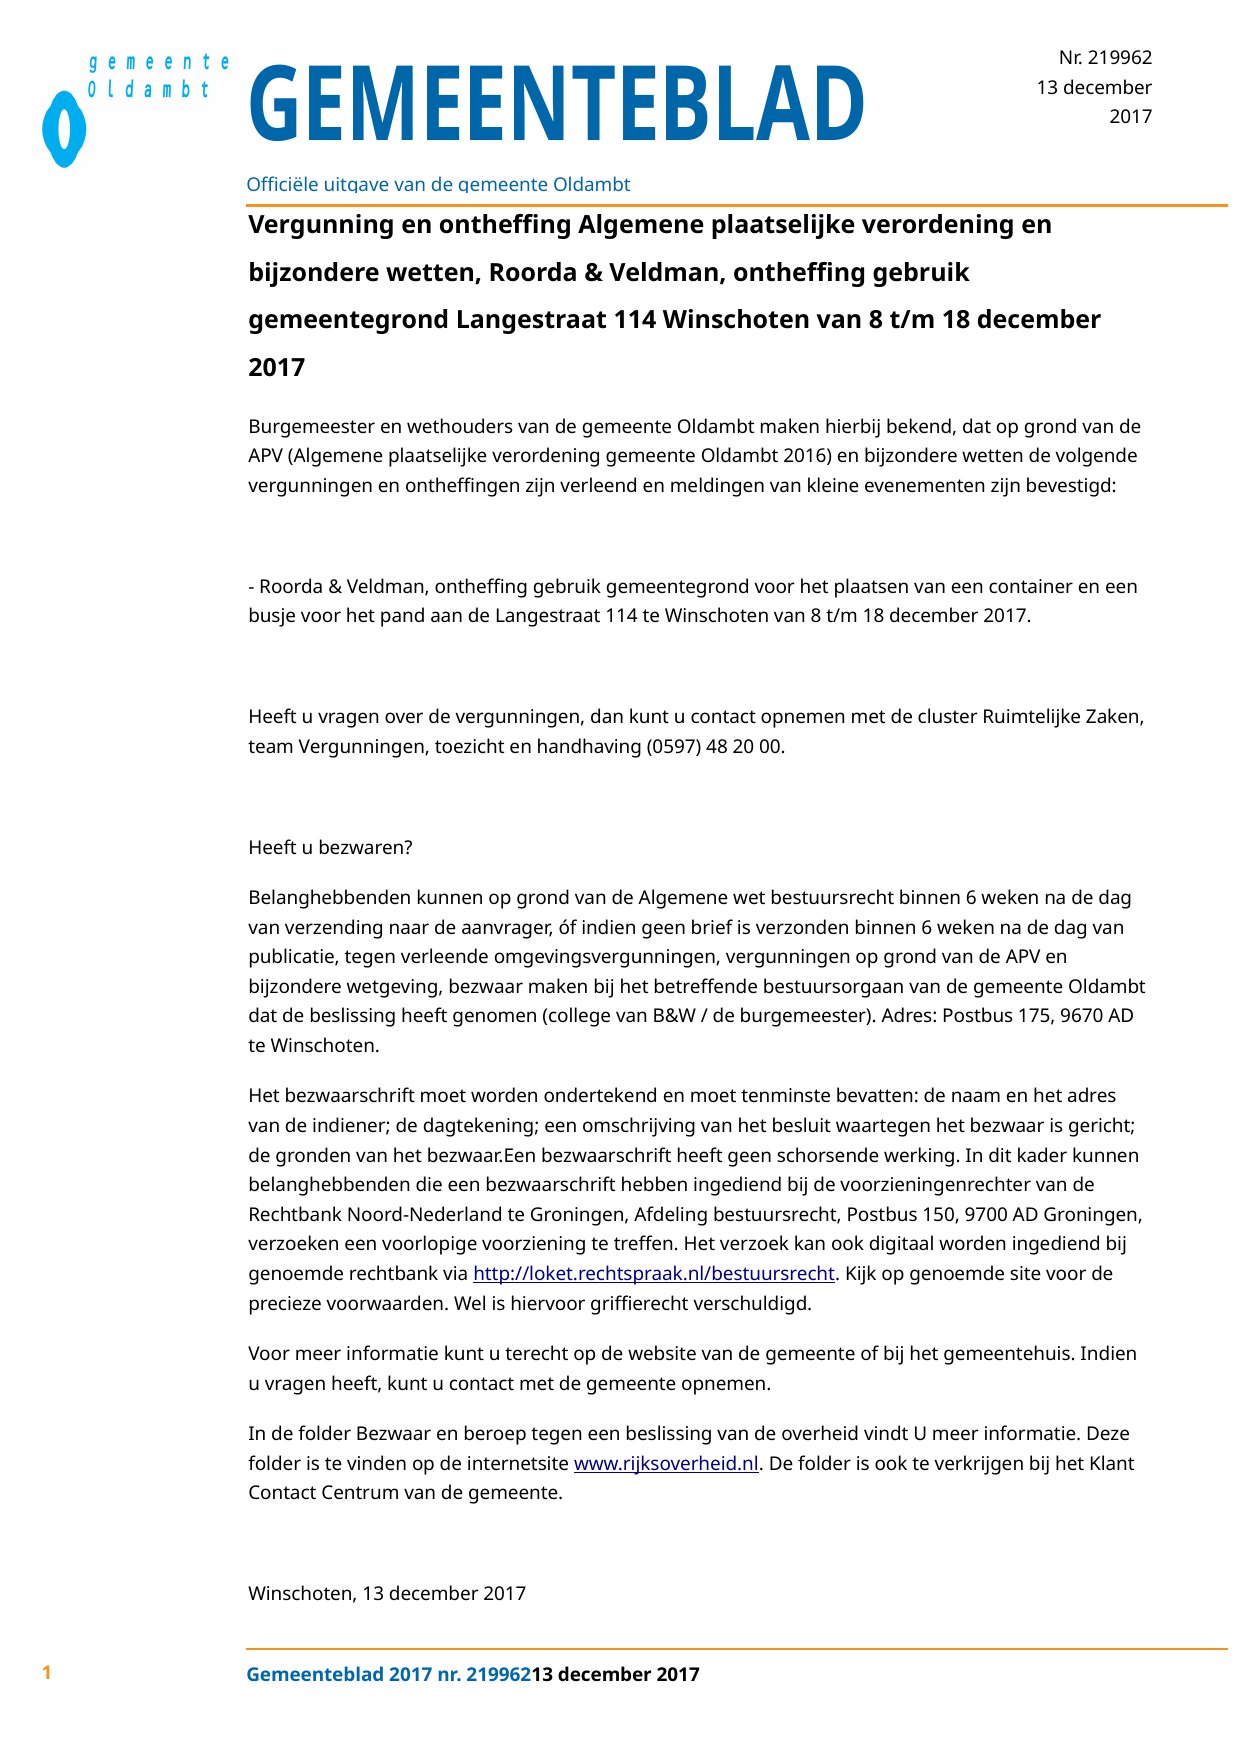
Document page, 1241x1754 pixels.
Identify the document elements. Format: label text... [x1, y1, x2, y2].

text Het bezwaarschrift moet worden ondertekend en moet tenminste bevatten: de naam en het adres van de indiener; de dagtekening; een omschrijving van het besluit waartegen het bezwaar is gericht; de gronden van het bezwaar.Een bezwaarschrift heeft geen schorsende werking. In dit kader kunnen belanghebbenden die een bezwaarschrift hebben ingediend bij de voorzieningenrechter van de Rechtbank Noord-Nederland te Groningen, Afdeling bestuursrecht, Postbus 150, 9700 AD Groningen, verzoeken een voorlopige voorziening te treffen. Het verzoek kan ook digitaal worden ingediend bij genoemde rechtbank via http://loket.rechtspraak.nl/bestuursrecht. Kijk op genoemde site voor de precieze voorwaarden. Wel is hiervoor griffierecht verschuldigd. [248, 1083, 1152, 1316]
text - Roorda & Veldman, ontheffing gebruik gemeentegrond voor het plaatsen van een container en een busje voor het pand aan de Langestraat 114 te Winschoten van 8 t/m 18 december 2017. [248, 573, 1152, 628]
text Winschoten, 13 december 2017 [248, 1580, 1152, 1606]
text Burgemeester en wethouders van de gemeente Oldambt maken hierbij bekend, dat op grond van de APV (Algemene plaatselijke verordening gemeente Oldambt 2016) en bijzondere wetten de volgende vergunningen en ontheffingen zijn verleend en meldingen van kleine evenementen zijn bevestigd: [248, 413, 1152, 498]
text Heeft u bezwaren? [248, 834, 1152, 860]
text In de folder Bezwaar en beroep tegen een beslissing van de overheid vindt U meer informatie. Deze folder is te vinden op de internetsite www.rijksoverheid.nl. De folder is ook te verkrijgen bij het Klant Contact Centrum van de gemeente. [248, 1420, 1152, 1505]
text Voor meer informatie kunt u terecht op de website van de gemeente of bij het gemeentehuis. Indien u vragen heeft, kunt u contact met de gemeente opnemen. [248, 1340, 1152, 1396]
text Vergunning en ontheffing Algemene plaatselijke verordening en bijzondere wetten, Roorda & Veldman, ontheffing gebruik gemeentegrond Langestraat 114 Winschoten van 8 t/m 18 december 2017 [248, 207, 1152, 384]
text Heeft u vragen over de vergunningen, dan kunt u contact opnemen met de cluster Ruimtelijke Zaken, team Vergunningen, toezicht en handhaving (0597) 48 20 00. [248, 703, 1152, 759]
text Belanghebbenden kunnen op grond van de Algemene wet bestuursrecht binnen 6 weken na de dag van verzending naar de aanvrager, óf indien geen brief is verzonden binnen 6 weken na de dag van publicatie, tegen verleende omgevingsvergunningen, vergunningen op grond van de APV en bijzondere wetgeving, bezwaar maken bij het betreffende bestuursorgaan van de gemeente Oldambt dat de beslissing heeft genomen (college van B&W / de burgemeester). Adres: Postbus 175, 9670 AD te Winschoten. [248, 884, 1152, 1058]
picture [41, 47, 231, 172]
